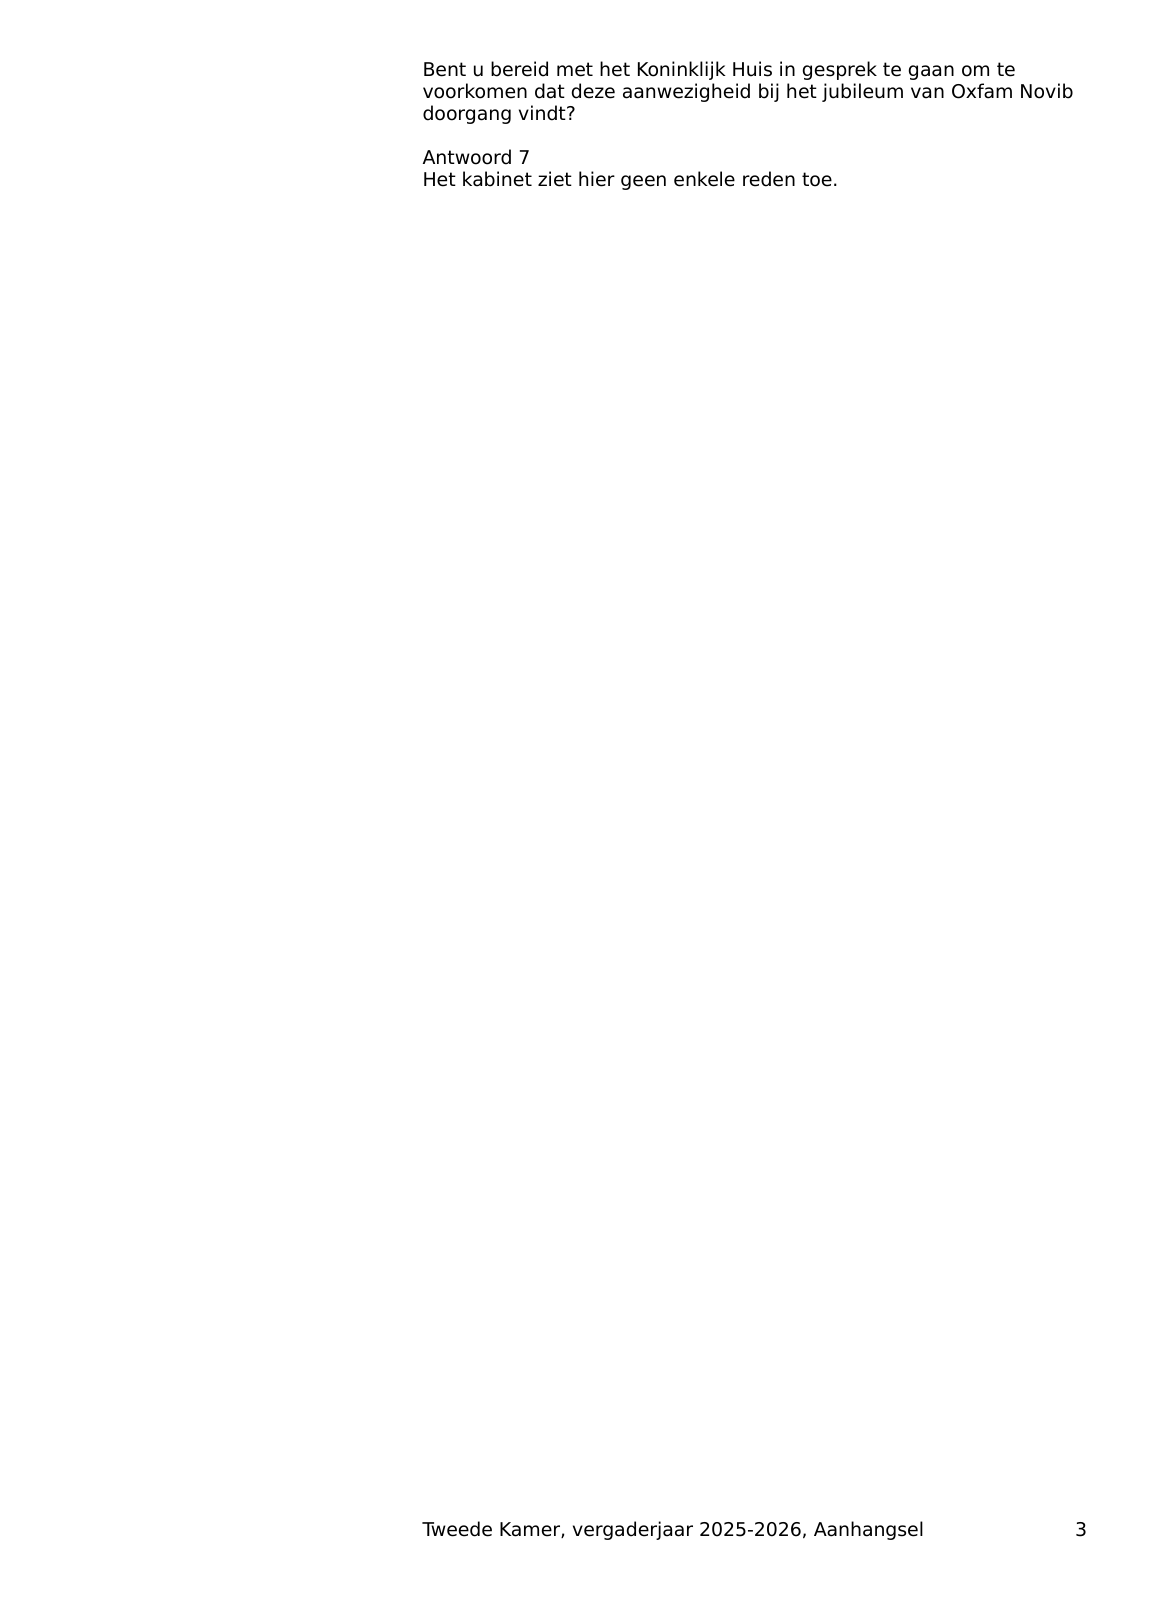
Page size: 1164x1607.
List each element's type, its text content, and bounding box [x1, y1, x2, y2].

text Het kabinet ziet hier geen enkele reden toe. [422, 169, 1087, 191]
text Antwoord 7 [422, 147, 1087, 169]
text Bent u bereid met het Koninklijk Huis in gesprek te gaan om te voorkomen dat deze aanwezigheid bij het jubileum van Oxfam Novib doorgang vindt? [422, 59, 1087, 125]
